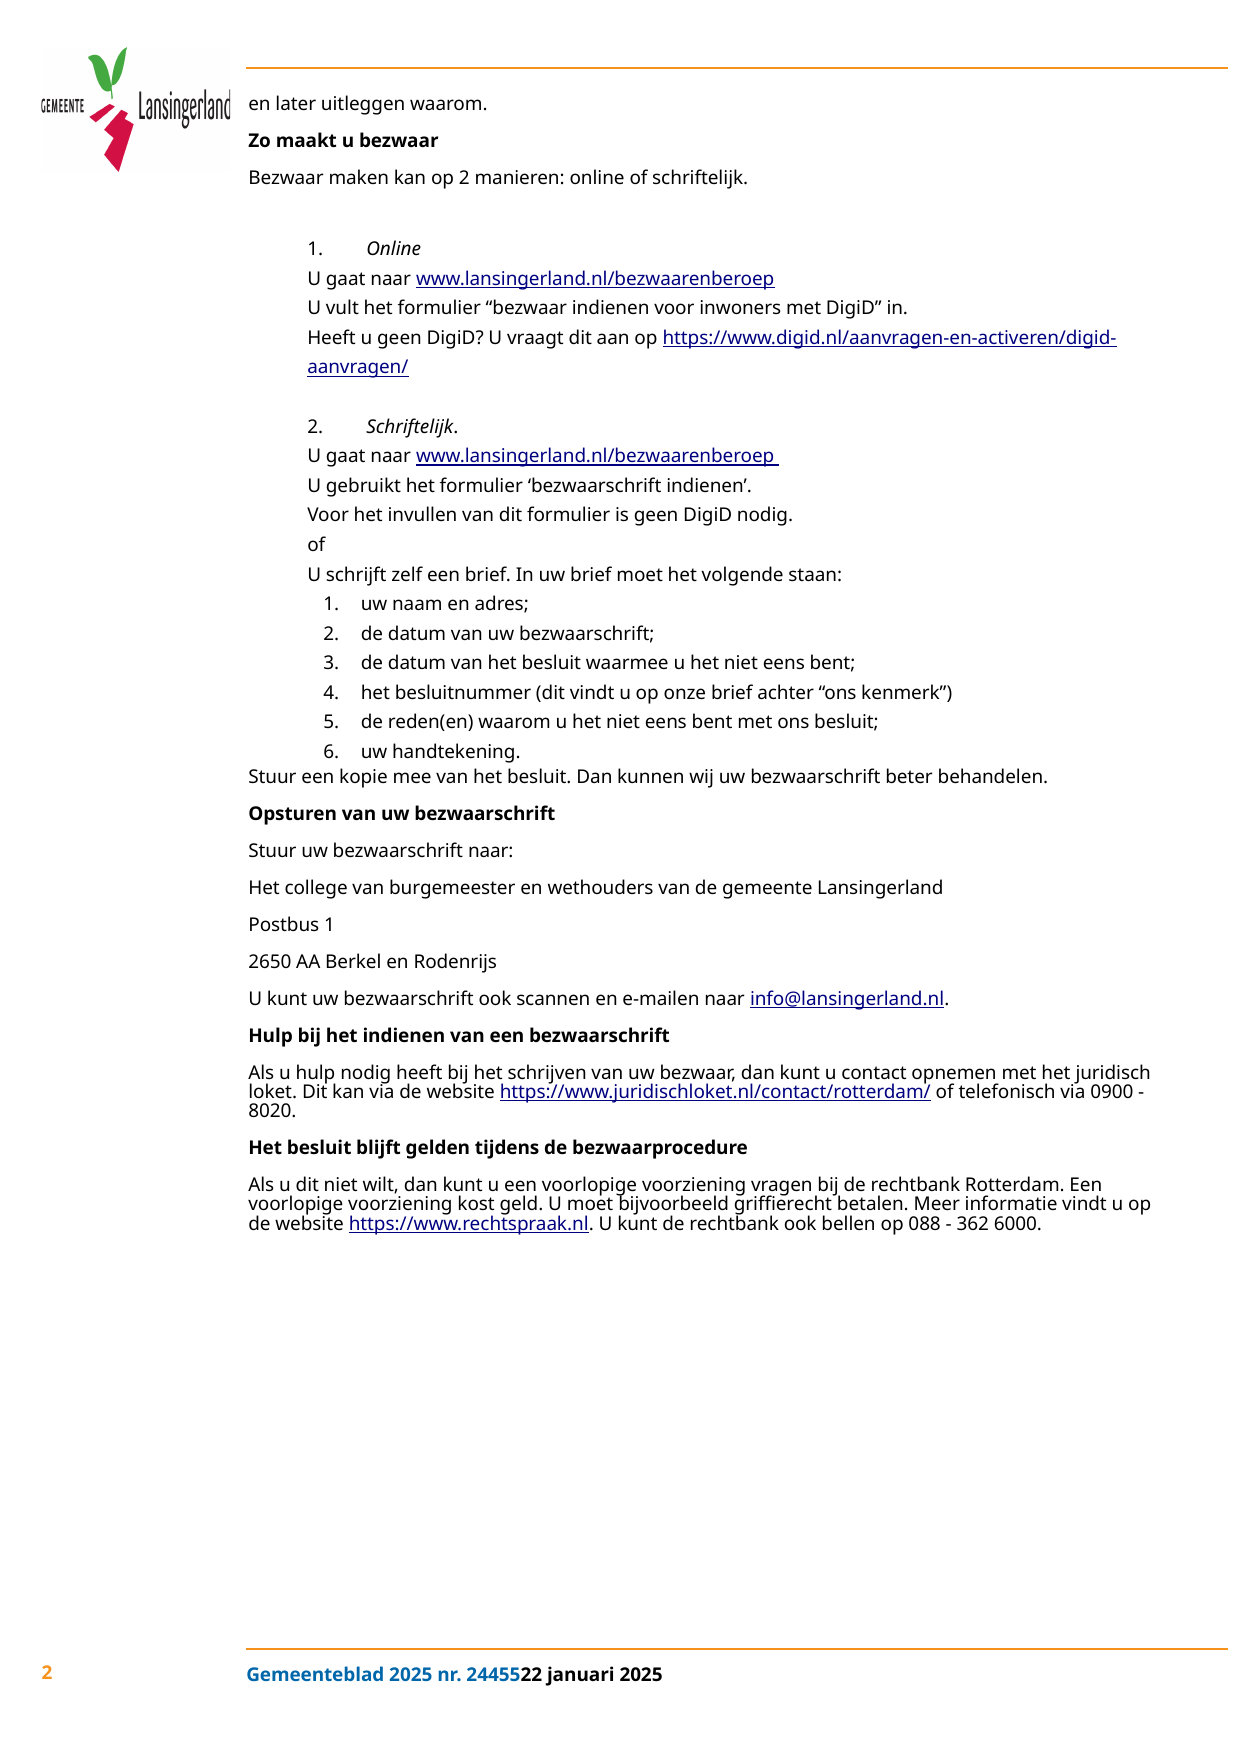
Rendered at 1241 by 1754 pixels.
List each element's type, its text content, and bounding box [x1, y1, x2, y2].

text Stuur uw bezwaarschrift naar: [248, 842, 1152, 861]
list U vult het formulier “bezwaar indienen voor inwoners met DigiD” in. [248, 294, 1152, 320]
list Heeft u geen DigiD? U vraagt dit aan op https://www.digid.nl/aanvragen-en-activeren/digid-aanvragen/ [248, 324, 1152, 379]
list Voor het invullen van dit formulier is geen DigiD nodig. [248, 502, 1152, 527]
text Opsturen van uw bezwaarschrift [248, 805, 1152, 824]
list U schrijft zelf een brief. In uw brief moet het volgende staan: [248, 561, 1152, 586]
text en later uitleggen waarom. [248, 95, 1152, 114]
text Stuur een kopie mee van het besluit. Dan kunnen wij uw bezwaarschrift beter behandelen. [248, 768, 1152, 787]
list uw naam en adres; [323, 590, 1152, 616]
list Schriftelijk. [307, 413, 1152, 438]
list de reden(en) waarom u het niet eens bent met ons besluit; [323, 709, 1152, 734]
list de datum van het besluit waarmee u het niet eens bent; [323, 649, 1152, 675]
text 2650 AA Berkel en Rodenrijs [248, 953, 1152, 972]
picture [41, 47, 231, 172]
list de datum van uw bezwaarschrift; [323, 620, 1152, 646]
text Postbus 1 [248, 916, 1152, 935]
text U kunt uw bezwaarschrift ook scannen en e-mailen naar info@lansingerland.nl. [248, 990, 1152, 1009]
text Zo maakt u bezwaar [248, 132, 1152, 151]
list U gaat naar www.lansingerland.nl/bezwaarenberoep [248, 442, 1152, 468]
list Online [307, 235, 1152, 261]
text Het besluit blijft gelden tijdens de bezwaarprocedure [248, 1139, 1152, 1158]
list of [248, 531, 1152, 557]
text Hulp bij het indienen van een bezwaarschrift [248, 1027, 1152, 1046]
list het besluitnummer (dit vindt u op onze brief achter “ons kenmerk”) [323, 679, 1152, 705]
text Als u hulp nodig heeft bij het schrijven van uw bezwaar, dan kunt u contact opnemen met het juridisch loket. Dit kan via de website https://www.juridischloket.nl/contact/rotterdam/ of telefonisch via 0900 - 8020. [248, 1064, 1152, 1121]
text Bezwaar maken kan op 2 manieren: online of schriftelijk. [248, 169, 1152, 188]
text Het college van burgemeester en wethouders van de gemeente Lansingerland [248, 879, 1152, 898]
text Als u dit niet wilt, dan kunt u een voorlopige voorziening vragen bij de rechtbank Rotterdam. Een voorlopige voorziening kost geld. U moet bijvoorbeeld griffierecht betalen. Meer informatie vindt u op de website https://www.rechtspraak.nl. U kunt de rechtbank ook bellen op 088 - 362 6000. [248, 1176, 1152, 1234]
list U gaat naar www.lansingerland.nl/bezwaarenberoep [248, 265, 1152, 291]
list uw handtekening. [323, 738, 1152, 764]
list U gebruikt het formulier ‘bezwaarschrift indienen’. [248, 472, 1152, 498]
